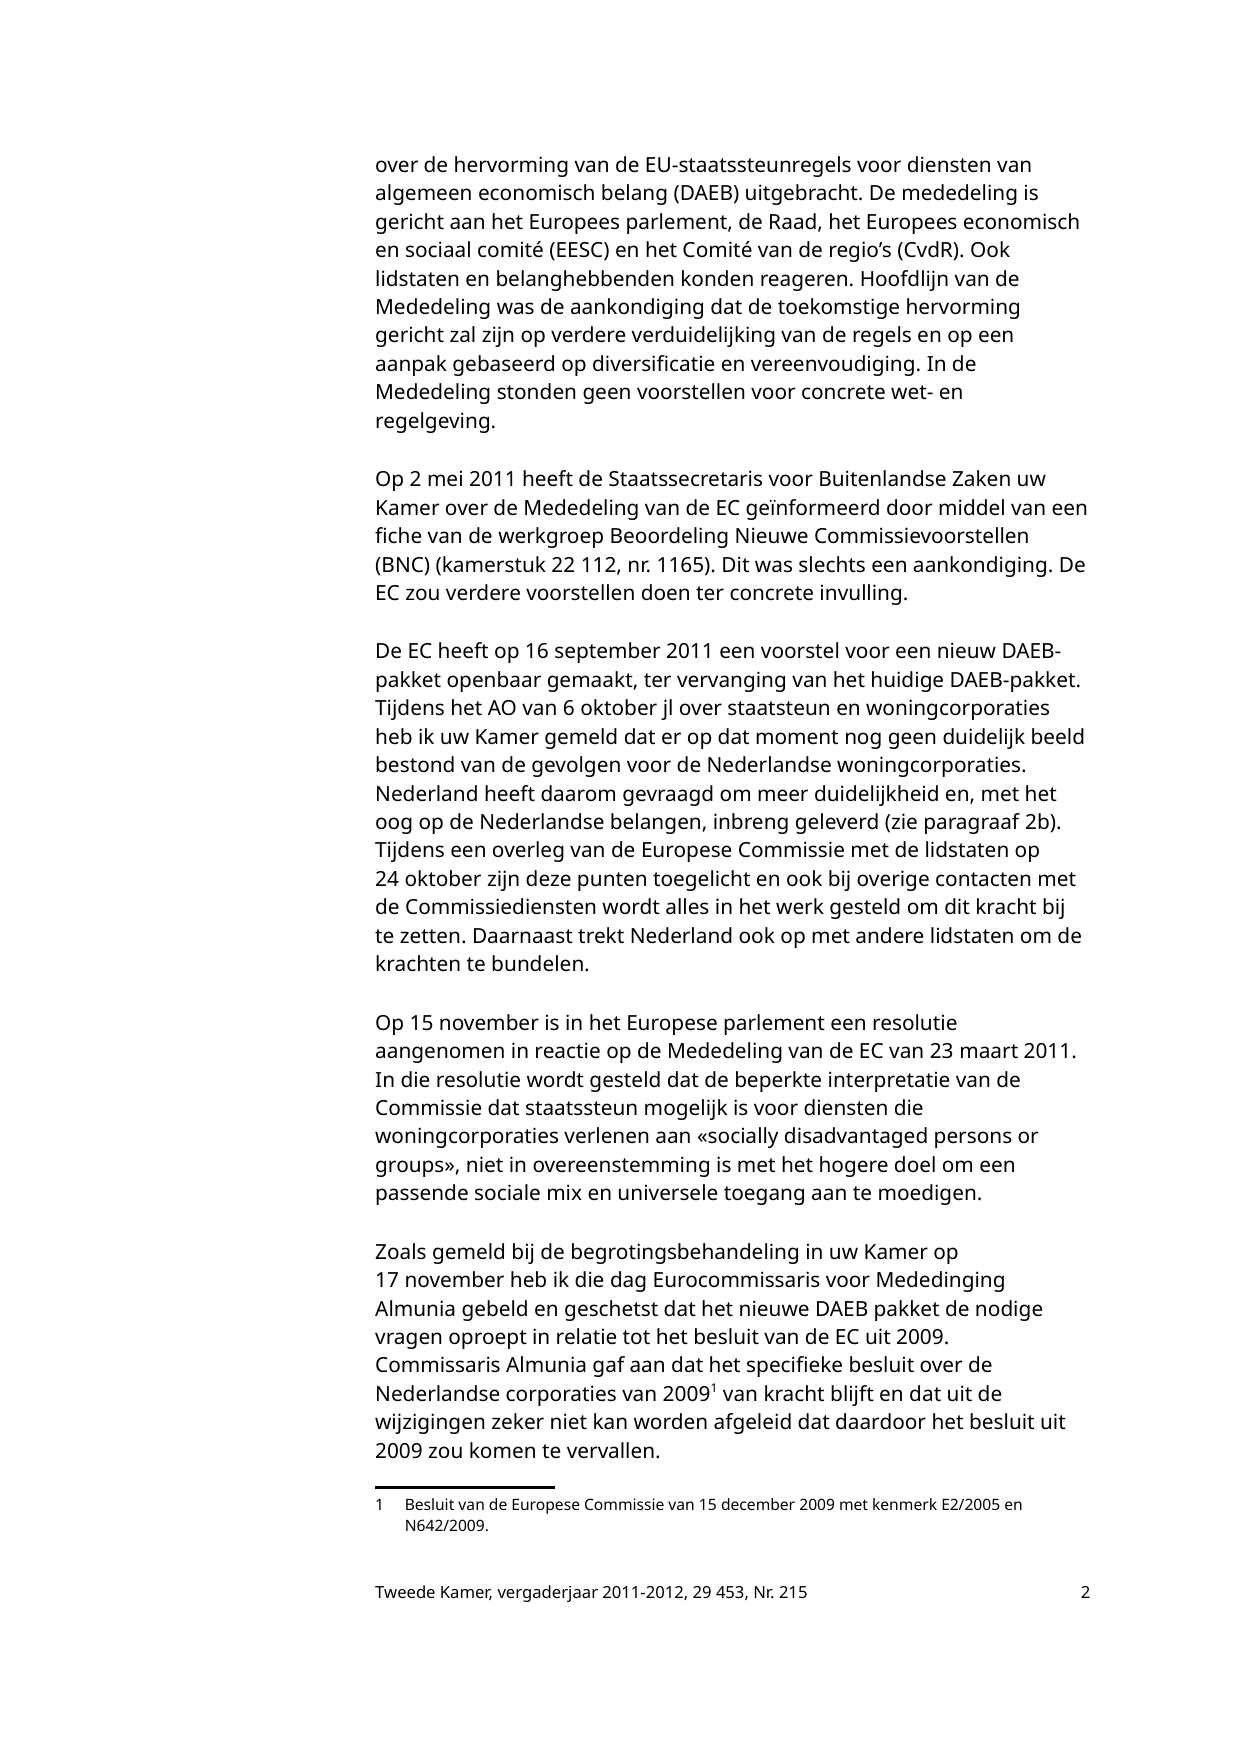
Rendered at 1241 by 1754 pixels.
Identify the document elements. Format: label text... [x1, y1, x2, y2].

text Zoals gemeld bij de begrotingsbehandeling in uw Kamer op 17 november heb ik die dag Eurocommissaris voor Mededinging Almunia gebeld en geschetst dat het nieuwe DAEB pakket de nodige vragen oproept in relatie tot het besluit van de EC uit 2009. [375, 1237, 1090, 1351]
text De EC heeft op 16 september 2011 een voorstel voor een nieuw DAEB-pakket openbaar gemaakt, ter vervanging van het huidige DAEB-pakket. Tijdens het AO van 6 oktober jl over staatsteun en woningcorporaties heb ik uw Kamer gemeld dat er op dat moment nog geen duidelijk beeld bestond van de gevolgen voor de Nederlandse woningcorporaties. Nederland heeft daarom gevraagd om meer duidelijkheid en, met het oog op de Nederlandse belangen, inbreng geleverd (zie paragraaf 2b). Tijdens een overleg van de Europese Commissie met de lidstaten op 24 oktober zijn deze punten toegelicht en ook bij overige contacten met de Commissiediensten wordt alles in het werk gesteld om dit kracht bij te zetten. Daarnaast trekt Nederland ook op met andere lidstaten om de krachten te bundelen. [375, 637, 1090, 978]
text over de hervorming van de EU-staatssteunregels voor diensten van algemeen economisch belang (DAEB) uitgebracht. De mededeling is gericht aan het Europees parlement, de Raad, het Europees economisch en sociaal comité (EESC) en het Comité van de regio’s (CvdR). Ook lidstaten en belanghebbenden konden reageren. Hoofdlijn van de Mededeling was de aankondiging dat de toekomstige hervorming gericht zal zijn op verdere verduidelijking van de regels en op een aanpak gebaseerd op diversificatie en vereenvoudiging. In de Mededeling stonden geen voorstellen voor concrete wet- en regelgeving. [375, 150, 1090, 434]
text Op 2 mei 2011 heeft de Staatssecretaris voor Buitenlandse Zaken uw Kamer over de Mededeling van de EC geïnformeerd door middel van een fiche van de werkgroep Beoordeling Nieuwe Commissievoorstellen (BNC) (kamerstuk 22 112, nr. 1165). Dit was slechts een aankondiging. De EC zou verdere voorstellen doen ter concrete invulling. [375, 464, 1090, 607]
text Besluit van de Europese Commissie van 15 december 2009 met kenmerk E2/2005 en N642/2009. [375, 1479, 1090, 1536]
text Commissaris Almunia gaf aan dat het specifieke besluit over de Nederlandse corporaties van 2009 van kracht blijft en dat uit de wijzigingen zeker niet kan worden afgeleid dat daardoor het besluit uit 2009 zou komen te vervallen. [375, 1351, 1090, 1464]
text Op 15 november is in het Europese parlement een resolutie aangenomen in reactie op de Mededeling van de EC van 23 maart 2011. In die resolutie wordt gesteld dat de beperkte interpretatie van de Commissie dat staatssteun mogelijk is voor diensten die woningcorporaties verlenen aan «socially disadvantaged persons or groups», niet in overeenstemming is met het hogere doel om een passende sociale mix en universele toegang aan te moedigen. [375, 1008, 1090, 1207]
